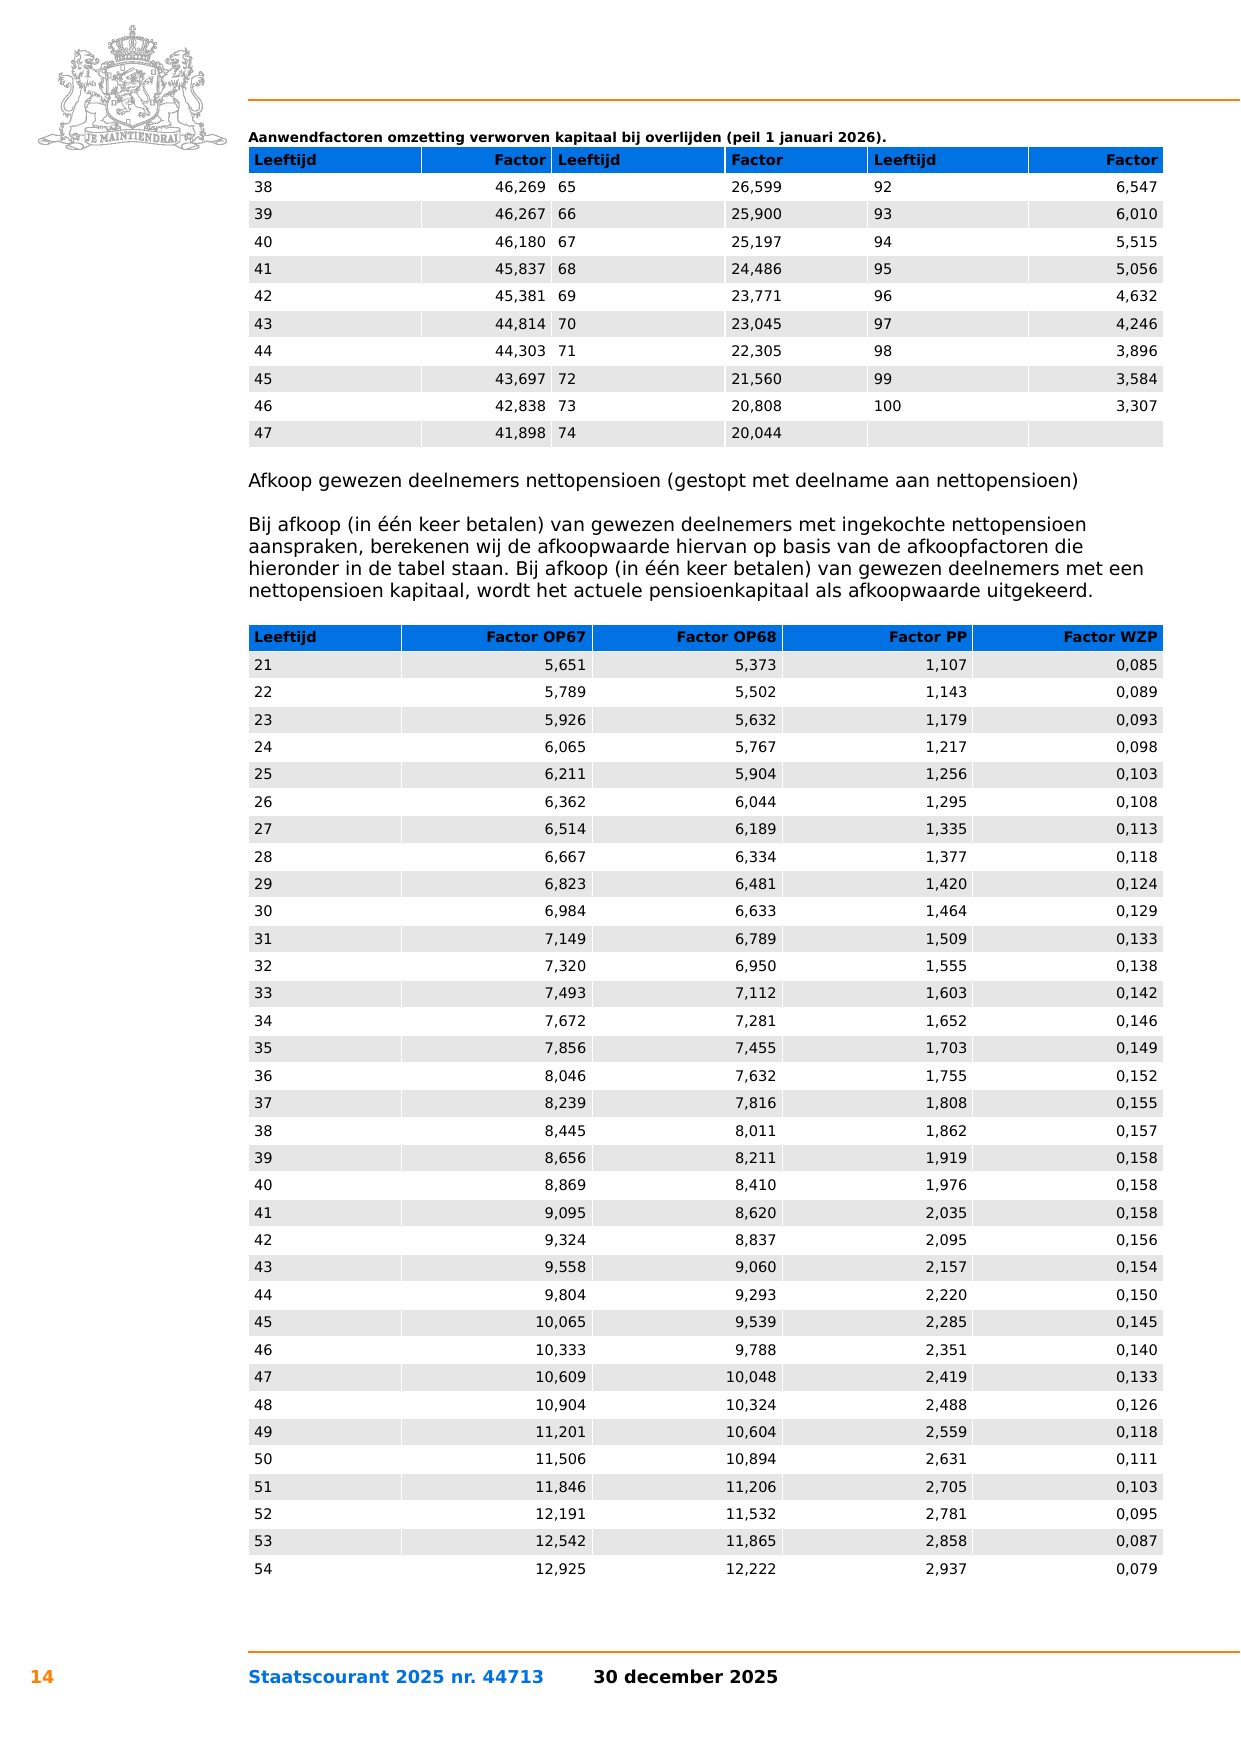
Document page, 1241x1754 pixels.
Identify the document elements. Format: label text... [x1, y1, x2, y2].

table_cell 29 [249, 871, 401, 897]
table_cell 31 [249, 926, 401, 952]
table_cell 11,846 [402, 1474, 592, 1500]
table_cell 2,157 [783, 1255, 972, 1281]
table_cell 9,788 [593, 1337, 782, 1363]
table_cell 1,808 [783, 1090, 972, 1117]
table_cell 1,420 [783, 871, 972, 897]
table_header Factor PP [783, 625, 972, 651]
table_cell 69 [552, 284, 724, 310]
table_cell 0,158 [973, 1200, 1163, 1226]
table_cell 6,481 [593, 871, 782, 897]
table_cell 9,558 [402, 1255, 592, 1281]
table_cell 25,197 [726, 229, 867, 255]
table_cell 52 [249, 1501, 401, 1528]
table_cell 2,095 [783, 1227, 972, 1254]
table_cell 2,781 [783, 1501, 972, 1528]
table_cell 1,464 [783, 899, 972, 925]
table_cell 7,455 [593, 1036, 782, 1062]
table_cell 38 [249, 1118, 401, 1144]
table_cell 2,220 [783, 1282, 972, 1308]
table_cell 9,293 [593, 1282, 782, 1308]
table_cell 0,085 [973, 652, 1163, 678]
table_cell 11,506 [402, 1446, 592, 1473]
table_cell 10,604 [593, 1419, 782, 1445]
table_cell 6,667 [402, 844, 592, 870]
table_cell 98 [868, 339, 1028, 365]
table_cell 97 [868, 311, 1028, 337]
table_cell 8,620 [593, 1200, 782, 1226]
table_cell 3,584 [1029, 366, 1163, 392]
table_cell 12,222 [593, 1556, 782, 1582]
table_cell 0,111 [973, 1446, 1163, 1473]
table_cell Leeftijd [249, 147, 421, 173]
table_cell 50 [249, 1446, 401, 1473]
table_cell 1,703 [783, 1036, 972, 1062]
table_cell 7,112 [593, 981, 782, 1007]
table_cell 36 [249, 1063, 401, 1089]
table_cell 49 [249, 1419, 401, 1445]
table_cell 6,984 [402, 899, 592, 925]
table_cell 8,410 [593, 1173, 782, 1199]
table_cell 0,133 [973, 1364, 1163, 1391]
table_cell 8,445 [402, 1118, 592, 1144]
table_cell 5,373 [593, 652, 782, 678]
table_cell 5,789 [402, 679, 592, 706]
table_cell 10,904 [402, 1392, 592, 1418]
table_cell 53 [249, 1529, 401, 1555]
table_cell 6,362 [402, 789, 592, 815]
table_cell 46,180 [422, 229, 551, 255]
table_cell 0,149 [973, 1036, 1163, 1062]
table_cell 0,140 [973, 1337, 1163, 1363]
table_cell 1,377 [783, 844, 972, 870]
table_cell 11,201 [402, 1419, 592, 1445]
table_cell 37 [249, 1090, 401, 1117]
table_cell 2,705 [783, 1474, 972, 1500]
table_cell 2,285 [783, 1310, 972, 1336]
table_cell 0,157 [973, 1118, 1163, 1144]
table_cell 0,158 [973, 1145, 1163, 1171]
table_cell 8,011 [593, 1118, 782, 1144]
table_cell 2,419 [783, 1364, 972, 1391]
table_cell 1,179 [783, 707, 972, 733]
table_cell 7,493 [402, 981, 592, 1007]
table_cell 44,814 [422, 311, 551, 337]
table_cell 34 [249, 1008, 401, 1034]
table_cell 33 [249, 981, 401, 1007]
table_cell 46,267 [422, 201, 551, 228]
table_cell 10,065 [402, 1310, 592, 1336]
table_cell 25 [249, 762, 401, 788]
table_cell 5,502 [593, 679, 782, 706]
table_cell 8,869 [402, 1173, 592, 1199]
table_cell 5,904 [593, 762, 782, 788]
table_cell 25,900 [726, 201, 867, 228]
table_cell 73 [552, 393, 724, 419]
table_cell 42 [249, 284, 421, 310]
table_cell 45 [249, 1310, 401, 1336]
table_cell 0,124 [973, 871, 1163, 897]
table_cell 8,239 [402, 1090, 592, 1117]
table_cell 7,856 [402, 1036, 592, 1062]
table_cell 11,206 [593, 1474, 782, 1500]
table_cell 39 [249, 1145, 401, 1171]
table_cell 74 [552, 421, 724, 447]
table_cell 2,488 [783, 1392, 972, 1418]
table_cell 0,113 [973, 816, 1163, 843]
table_cell 0,154 [973, 1255, 1163, 1281]
table_cell 0,155 [973, 1090, 1163, 1117]
table_cell 6,065 [402, 734, 592, 761]
table_cell 44 [249, 339, 421, 365]
table_header Aanwendfactoren omzetting verworven kapitaal bij overlijden (peil 1 januari 2026). [248, 130, 1163, 146]
table_cell 23,771 [726, 284, 867, 310]
table_cell 1,143 [783, 679, 972, 706]
table_cell 41 [249, 256, 421, 283]
table_cell 9,804 [402, 1282, 592, 1308]
table_cell 28 [249, 844, 401, 870]
table_cell 68 [552, 256, 724, 283]
table_cell 7,149 [402, 926, 592, 952]
table_cell 42 [249, 1227, 401, 1254]
table_cell 7,816 [593, 1090, 782, 1117]
table_cell 41 [249, 1200, 401, 1226]
table_cell 99 [868, 366, 1028, 392]
table_cell 6,044 [593, 789, 782, 815]
table_cell Leeftijd [552, 147, 724, 173]
table_cell 26,599 [726, 174, 867, 200]
table_cell 32 [249, 953, 401, 980]
table_cell 44,303 [422, 339, 551, 365]
table_cell 10,048 [593, 1364, 782, 1391]
table_cell 0,079 [973, 1556, 1163, 1582]
table_cell 1,509 [783, 926, 972, 952]
table_cell 94 [868, 229, 1028, 255]
table_cell 0,098 [973, 734, 1163, 761]
table_cell 20,044 [726, 421, 867, 447]
table_cell 9,095 [402, 1200, 592, 1226]
text Bij afkoop (in één keer betalen) van gewezen deelnemers met ingekochte nettopensioen aanspraken, berekenen wij de afkoopwaarde hiervan op basis van de afkoopfactoren die hieronder in de tabel staan. Bij afkoop (in één keer betalen) van gewezen deelnemers met een nettopensioen kapitaal, wordt het actuele pensioenkapitaal als afkoopwaarde uitgekeerd. [248, 514, 1163, 602]
table_cell 30 [249, 899, 401, 925]
table_cell 0,103 [973, 762, 1163, 788]
table_cell 1,107 [783, 652, 972, 678]
table_cell 0,156 [973, 1227, 1163, 1254]
table_cell Factor [1029, 147, 1163, 173]
table_cell 47 [249, 421, 421, 447]
table_cell 7,672 [402, 1008, 592, 1034]
table_cell 41,898 [422, 421, 551, 447]
table_cell 51 [249, 1474, 401, 1500]
table_cell 54 [249, 1556, 401, 1582]
table_cell 40 [249, 1173, 401, 1199]
table_cell 6,010 [1029, 201, 1163, 228]
table_cell 7,632 [593, 1063, 782, 1089]
table_cell 7,320 [402, 953, 592, 980]
table_cell 0,152 [973, 1063, 1163, 1089]
table_cell Leeftijd [868, 147, 1028, 173]
table_cell 22,305 [726, 339, 867, 365]
table_cell 8,211 [593, 1145, 782, 1171]
table_cell 9,324 [402, 1227, 592, 1254]
table_cell 23,045 [726, 311, 867, 337]
table_cell 47 [249, 1364, 401, 1391]
table_cell 6,514 [402, 816, 592, 843]
table_cell 11,532 [593, 1501, 782, 1528]
table_cell 12,542 [402, 1529, 592, 1555]
table_cell 70 [552, 311, 724, 337]
text Afkoop gewezen deelnemers nettopensioen (gestopt met deelname aan nettopensioen) [248, 470, 1163, 492]
table_cell 6,547 [1029, 174, 1163, 200]
table_cell 1,976 [783, 1173, 972, 1199]
table_cell 6,211 [402, 762, 592, 788]
table_cell 96 [868, 284, 1028, 310]
table_cell 0,118 [973, 844, 1163, 870]
table_cell 43 [249, 1255, 401, 1281]
table_cell 0,095 [973, 1501, 1163, 1528]
table_cell 10,324 [593, 1392, 782, 1418]
table_cell 0,146 [973, 1008, 1163, 1034]
table_cell 38 [249, 174, 421, 200]
table_cell 1,862 [783, 1118, 972, 1144]
table_cell 65 [552, 174, 724, 200]
table_cell 43 [249, 311, 421, 337]
table_cell 0,087 [973, 1529, 1163, 1555]
table_cell 20,808 [726, 393, 867, 419]
table_cell 72 [552, 366, 724, 392]
table_cell 10,894 [593, 1446, 782, 1473]
table_cell 24,486 [726, 256, 867, 283]
table_cell 23 [249, 707, 401, 733]
table_cell 0,145 [973, 1310, 1163, 1336]
table_cell 0,142 [973, 981, 1163, 1007]
table_cell 4,632 [1029, 284, 1163, 310]
table_cell 27 [249, 816, 401, 843]
table_cell 0,089 [973, 679, 1163, 706]
table_cell 4,246 [1029, 311, 1163, 337]
table_cell 1,555 [783, 953, 972, 980]
table_header Factor OP68 [593, 625, 782, 651]
table_cell 45,837 [422, 256, 551, 283]
table_cell 26 [249, 789, 401, 815]
table_cell 39 [249, 201, 421, 228]
table_cell 44 [249, 1282, 401, 1308]
table_cell 93 [868, 201, 1028, 228]
table_cell 1,755 [783, 1063, 972, 1089]
table_cell 6,823 [402, 871, 592, 897]
table_cell 48 [249, 1392, 401, 1418]
table_cell 71 [552, 339, 724, 365]
table_cell 100 [868, 393, 1028, 419]
table_cell 9,060 [593, 1255, 782, 1281]
table_cell 2,631 [783, 1446, 972, 1473]
table_cell 1,256 [783, 762, 972, 788]
table_cell 92 [868, 174, 1028, 200]
table_cell 2,559 [783, 1419, 972, 1445]
table_cell 5,651 [402, 652, 592, 678]
table_header Factor OP67 [402, 625, 592, 651]
table_cell 46 [249, 393, 421, 419]
table_cell 1,919 [783, 1145, 972, 1171]
table_cell 0,126 [973, 1392, 1163, 1418]
table_cell 95 [868, 256, 1028, 283]
table_cell 0,103 [973, 1474, 1163, 1500]
table_cell 40 [249, 229, 421, 255]
table_cell 2,858 [783, 1529, 972, 1555]
table_cell 0,158 [973, 1173, 1163, 1199]
table_cell 8,837 [593, 1227, 782, 1254]
table_cell [1029, 421, 1163, 447]
table_cell 21,560 [726, 366, 867, 392]
table_cell 67 [552, 229, 724, 255]
table_cell 43,697 [422, 366, 551, 392]
table_cell 3,896 [1029, 339, 1163, 365]
table_cell 46 [249, 1337, 401, 1363]
table_cell 10,609 [402, 1364, 592, 1391]
table_cell 0,150 [973, 1282, 1163, 1308]
table_header Factor WZP [973, 625, 1163, 651]
table_cell 6,189 [593, 816, 782, 843]
table_cell 1,603 [783, 981, 972, 1007]
table_cell 0,133 [973, 926, 1163, 952]
table_cell 12,191 [402, 1501, 592, 1528]
table_cell 3,307 [1029, 393, 1163, 419]
table_cell 7,281 [593, 1008, 782, 1034]
table_cell 46,269 [422, 174, 551, 200]
table_cell 5,056 [1029, 256, 1163, 283]
table_cell 66 [552, 201, 724, 228]
table_cell 35 [249, 1036, 401, 1062]
table_cell 9,539 [593, 1310, 782, 1336]
table_cell 8,046 [402, 1063, 592, 1089]
table_cell 21 [249, 652, 401, 678]
table_header Leeftijd [249, 625, 401, 651]
table_cell 45,381 [422, 284, 551, 310]
table_cell 0,108 [973, 789, 1163, 815]
table_cell [868, 421, 1028, 447]
table_cell 6,789 [593, 926, 782, 952]
table_cell 6,633 [593, 899, 782, 925]
table_cell Factor [726, 147, 867, 173]
table_cell 6,950 [593, 953, 782, 980]
table_cell 12,925 [402, 1556, 592, 1582]
table_cell 11,865 [593, 1529, 782, 1555]
table_cell 2,035 [783, 1200, 972, 1226]
table_cell 0,129 [973, 899, 1163, 925]
table_cell 5,632 [593, 707, 782, 733]
table_cell 1,295 [783, 789, 972, 815]
table_cell 45 [249, 366, 421, 392]
table_cell 0,118 [973, 1419, 1163, 1445]
table_cell 10,333 [402, 1337, 592, 1363]
table_cell 22 [249, 679, 401, 706]
table_cell Factor [422, 147, 551, 173]
table_cell 1,652 [783, 1008, 972, 1034]
table_cell 6,334 [593, 844, 782, 870]
table_cell 1,335 [783, 816, 972, 843]
table_cell 42,838 [422, 393, 551, 419]
table_cell 8,656 [402, 1145, 592, 1171]
table_cell 24 [249, 734, 401, 761]
table_cell 5,767 [593, 734, 782, 761]
table_cell 0,093 [973, 707, 1163, 733]
table_cell 0,138 [973, 953, 1163, 980]
picture [38, 25, 227, 150]
table_cell 1,217 [783, 734, 972, 761]
table_cell 5,515 [1029, 229, 1163, 255]
table_cell 2,937 [783, 1556, 972, 1582]
table_cell 2,351 [783, 1337, 972, 1363]
table_cell 5,926 [402, 707, 592, 733]
